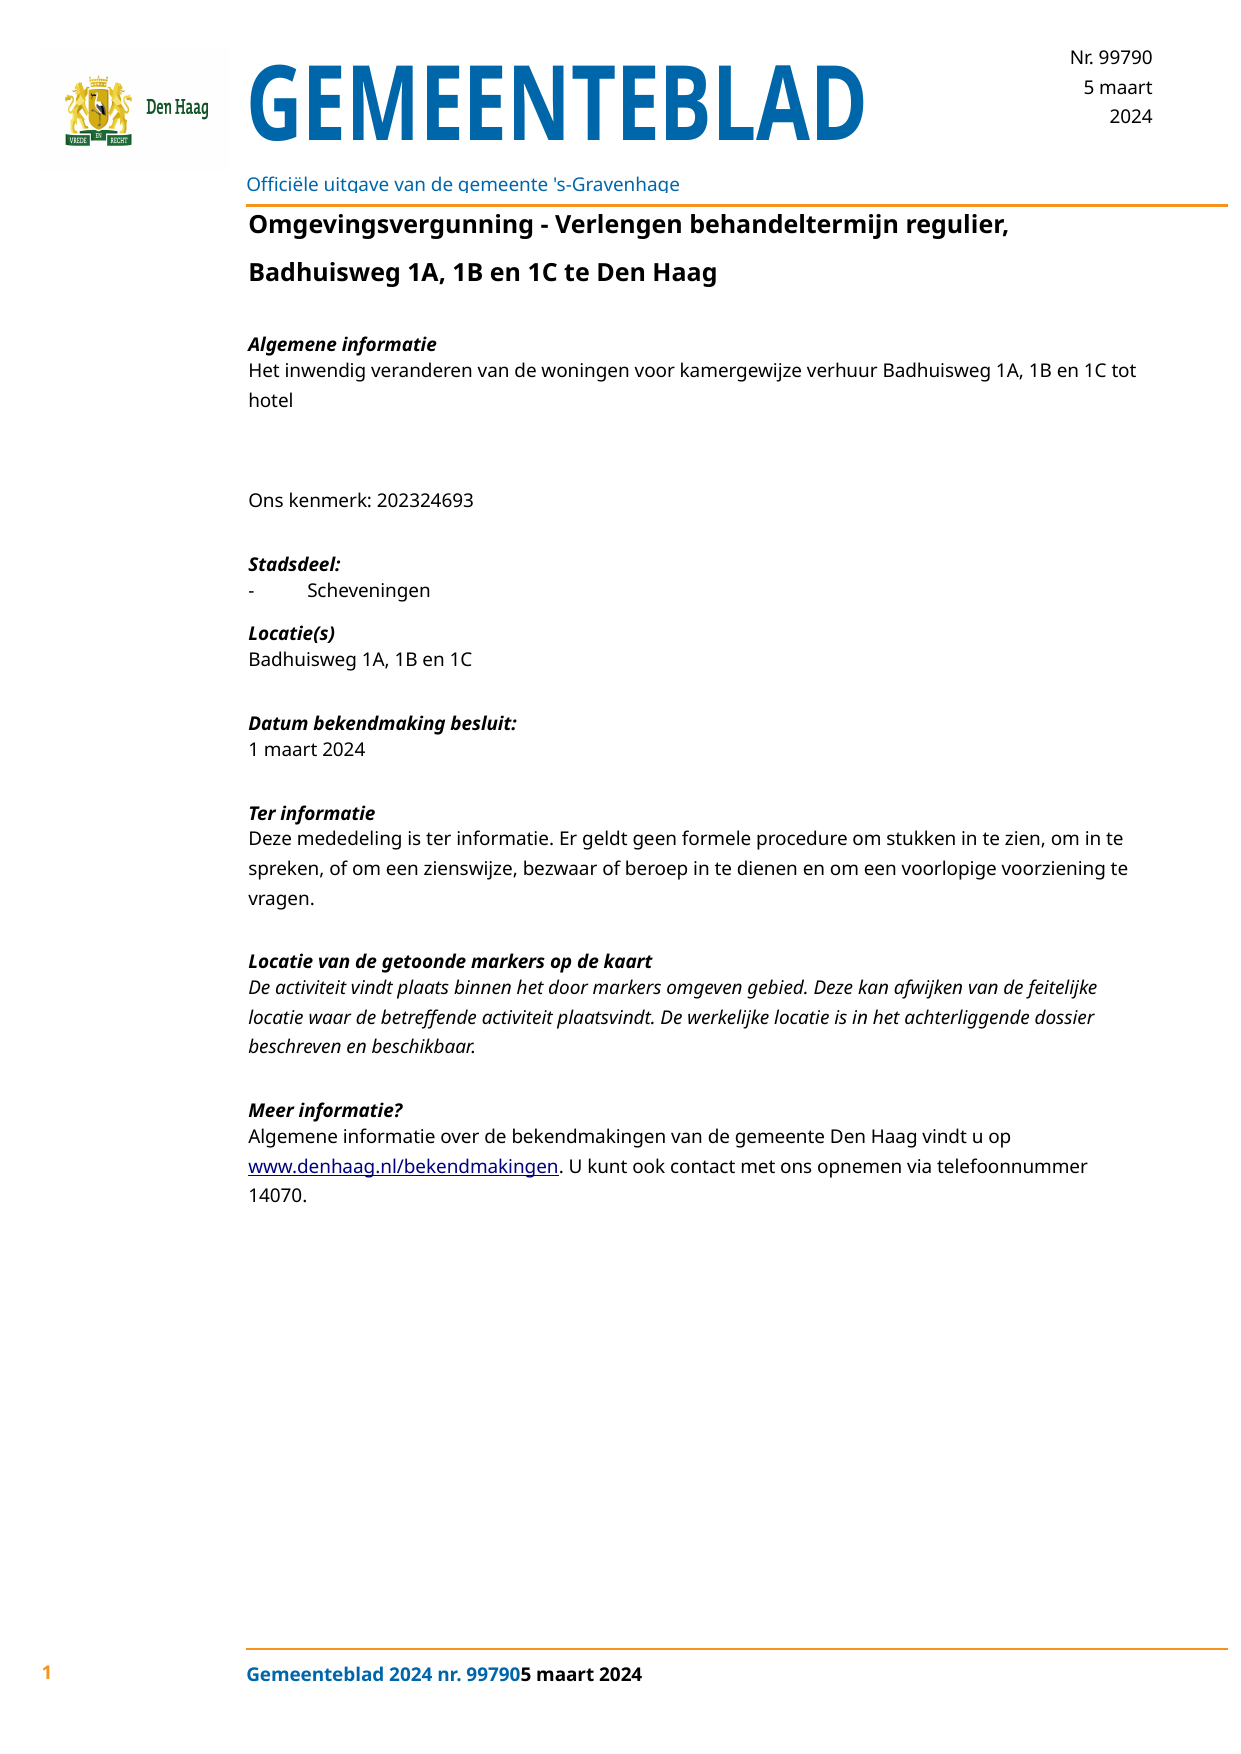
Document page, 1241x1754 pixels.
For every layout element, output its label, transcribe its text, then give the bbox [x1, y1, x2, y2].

text Badhuisweg 1A, 1B en 1C [248, 646, 1152, 672]
text 1 maart 2024 [248, 736, 1152, 762]
picture [41, 47, 231, 172]
text De activiteit vindt plaats binnen het door markers omgeven gebied. Deze kan afwijken van de feitelijke locatie waar de betreffende activiteit plaatsvindt. De werkelijke locatie is in het achterliggende dossier beschreven en beschikbaar. [248, 974, 1152, 1059]
text Locatie(s) [248, 620, 1152, 646]
text Datum bekendmaking besluit: [248, 710, 1152, 736]
list Scheveningen [248, 577, 1152, 603]
text Het inwendig veranderen van de woningen voor kamergewijze verhuur Badhuisweg 1A, 1B en 1C tot hotel [248, 357, 1152, 412]
text Omgevingsvergunning - Verlengen behandeltermijn regulier, Badhuisweg 1A, 1B en 1C te Den Haag [248, 207, 1152, 288]
text Locatie van de getoonde markers op de kaart [248, 949, 1152, 974]
text Meer informatie? [248, 1097, 1152, 1123]
text Ter informatie [248, 800, 1152, 826]
text Ons kenmerk: 202324693 [248, 488, 1152, 513]
text Deze mededeling is ter informatie. Er geldt geen formele procedure om stukken in te zien, om in te spreken, of om een zienswijze, bezwaar of beroep in te dienen en om een voorlopige voorziening te vragen. [248, 826, 1152, 910]
text Stadsdeel: [248, 552, 1152, 577]
text Algemene informatie [248, 331, 1152, 357]
text Algemene informatie over de bekendmakingen van de gemeente Den Haag vindt u op www.denhaag.nl/bekendmakingen. U kunt ook contact met ons opnemen via telefoonnummer 14070. [248, 1123, 1152, 1208]
